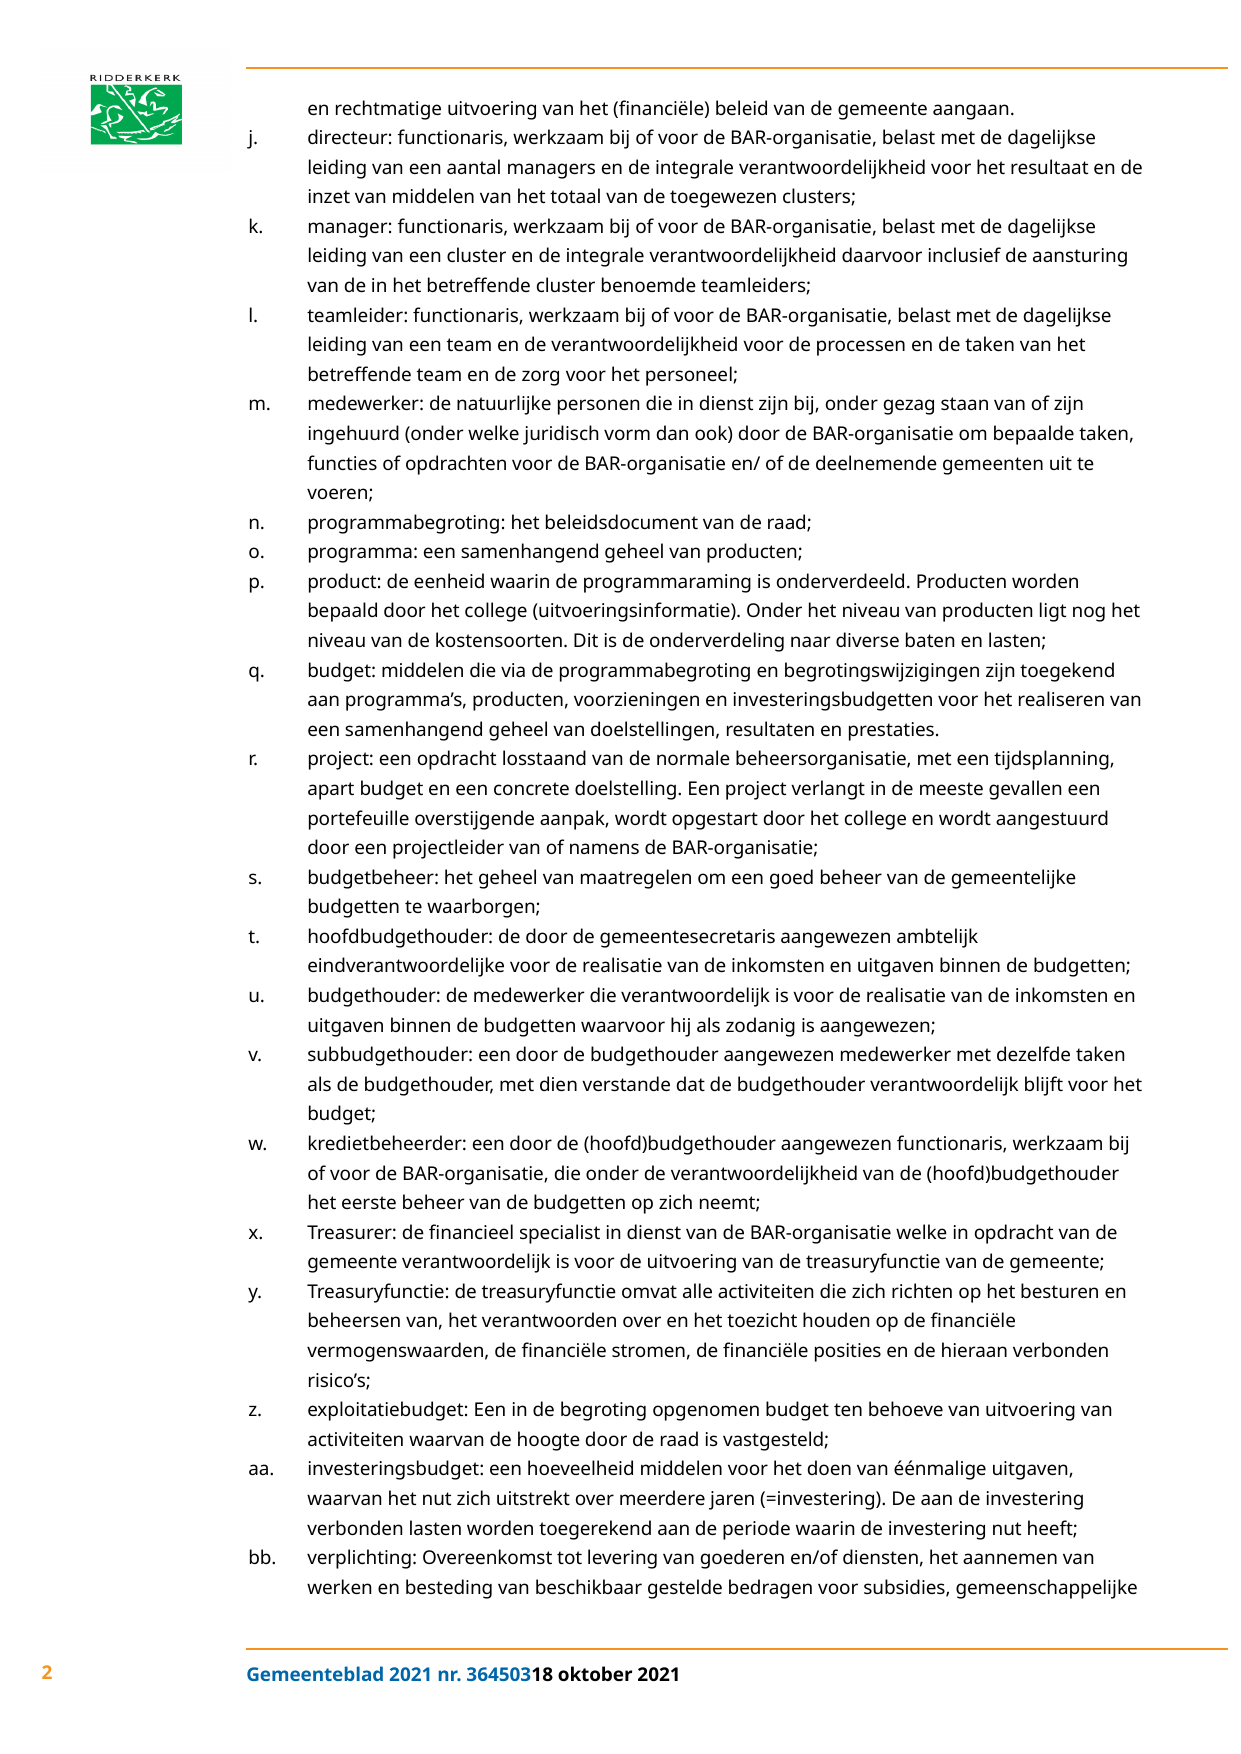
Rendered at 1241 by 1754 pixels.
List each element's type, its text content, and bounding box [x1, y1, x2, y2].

list exploitatiebudget: Een in de begroting opgenomen budget ten behoeve van uitvoering van activiteiten waarvan de hoogte door de raad is vastgesteld; [248, 1396, 1152, 1452]
list budgethouder: de medewerker die verantwoordelijk is voor de realisatie van de inkomsten en uitgaven binnen de budgetten waarvoor hij als zodanig is aangewezen; [248, 982, 1152, 1038]
list programmabegroting: het beleidsdocument van de raad; [248, 509, 1152, 535]
list subbudgethouder: een door de budgethouder aangewezen medewerker met dezelfde taken als de budgethouder, met dien verstande dat de budgethouder verantwoordelijk blijft voor het budget; [248, 1041, 1152, 1126]
list programma: een samenhangend geheel van producten; [248, 538, 1152, 564]
list verplichting: Overeenkomst tot levering van goederen en/of diensten, het aannemen van werken en besteding van beschikbaar gestelde bedragen voor subsidies, gemeenschappelijke [248, 1544, 1152, 1600]
list product: de eenheid waarin de programmaraming is onderverdeeld. Producten worden bepaald door het college (uitvoeringsinformatie). Onder het niveau van producten ligt nog het niveau van de kostensoorten. Dit is de onderverdeling naar diverse baten en lasten; [248, 568, 1152, 653]
list Treasurer: de financieel specialist in dienst van de BAR-organisatie welke in opdracht van de gemeente verantwoordelijk is voor de uitvoering van de treasuryfunctie van de gemeente; [248, 1219, 1152, 1274]
list kredietbeheerder: een door de (hoofd)budgethouder aangewezen functionaris, werkzaam bij of voor de BAR-organisatie, die onder de verantwoordelijkheid van de (hoofd)budgethouder het eerste beheer van de budgetten op zich neemt; [248, 1130, 1152, 1215]
picture [41, 47, 231, 172]
list hoofdbudgethouder: de door de gemeentesecretaris aangewezen ambtelijk eindverantwoordelijke voor de realisatie van de inkomsten en uitgaven binnen de budgetten; [248, 923, 1152, 978]
list manager: functionaris, werkzaam bij of voor de BAR-organisatie, belast met de dagelijkse leiding van een cluster en de integrale verantwoordelijkheid daarvoor inclusief de aansturing van de in het betreffende cluster benoemde teamleiders; [248, 213, 1152, 298]
list investeringsbudget: een hoeveelheid middelen voor het doen van éénmalige uitgaven, waarvan het nut zich uitstrekt over meerdere jaren (=investering). De aan de investering verbonden lasten worden toegerekend aan de periode waarin de investering nut heeft; [248, 1456, 1152, 1541]
list medewerker: de natuurlijke personen die in dienst zijn bij, onder gezag staan van of zijn ingehuurd (onder welke juridisch vorm dan ook) door de BAR-organisatie om bepaalde taken, functies of opdrachten voor de BAR-organisatie en/ of de deelnemende gemeenten uit te voeren; [248, 391, 1152, 505]
list en rechtmatige uitvoering van het (financiële) beleid van de gemeente aangaan. [248, 95, 1152, 121]
list Treasuryfunctie: de treasuryfunctie omvat alle activiteiten die zich richten op het besturen en beheersen van, het verantwoorden over en het toezicht houden op de financiële vermogenswaarden, de financiële stromen, de financiële posities en de hieraan verbonden risico’s; [248, 1278, 1152, 1393]
list budgetbeheer: het geheel van maatregelen om een goed beheer van de gemeentelijke budgetten te waarborgen; [248, 864, 1152, 919]
list budget: middelen die via de programmabegroting en begrotingswijzigingen zijn toegekend aan programma’s, producten, voorzieningen en investeringsbudgetten voor het realiseren van een samenhangend geheel van doelstellingen, resultaten en prestaties. [248, 657, 1152, 742]
list directeur: functionaris, werkzaam bij of voor de BAR-organisatie, belast met de dagelijkse leiding van een aantal managers en de integrale verantwoordelijkheid voor het resultaat en de inzet van middelen van het totaal van de toegewezen clusters; [248, 124, 1152, 209]
list teamleider: functionaris, werkzaam bij of voor de BAR-organisatie, belast met de dagelijkse leiding van een team en de verantwoordelijkheid voor de processen en de taken van het betreffende team en de zorg voor het personeel; [248, 302, 1152, 387]
list project: een opdracht losstaand van de normale beheersorganisatie, met een tijdsplanning, apart budget en een concrete doelstelling. Een project verlangt in de meeste gevallen een portefeuille overstijgende aanpak, wordt opgestart door het college en wordt aangestuurd door een projectleider van of namens de BAR-organisatie; [248, 746, 1152, 860]
